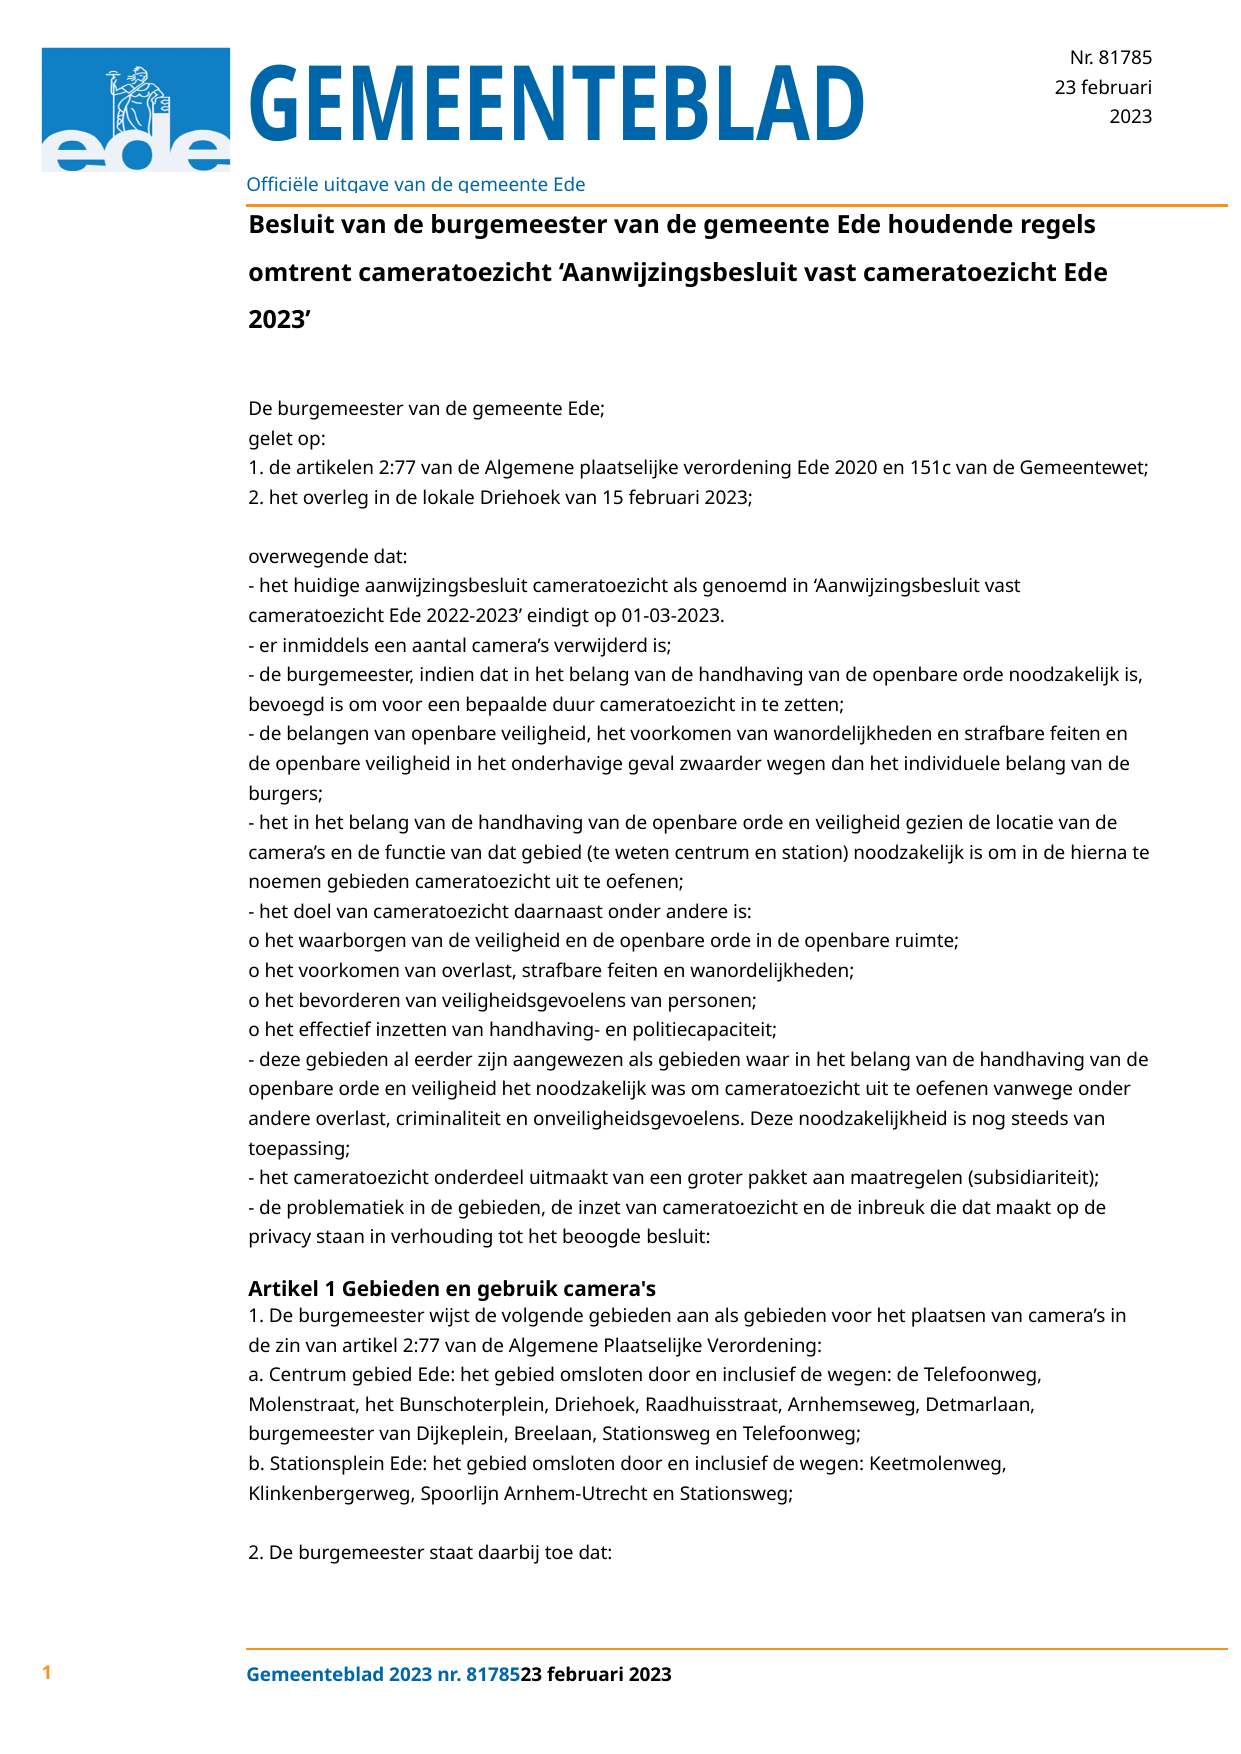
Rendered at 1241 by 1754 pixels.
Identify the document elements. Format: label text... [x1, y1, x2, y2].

text - het cameratoezicht onderdeel uitmaakt van een groter pakket aan maatregelen (subsidiariteit); [248, 1164, 1152, 1190]
text b. Stationsplein Ede: het gebied omsloten door en inclusief de wegen: Keetmolenweg, Klinkenbergerweg, Spoorlijn Arnhem-Utrecht en Stationsweg; [248, 1450, 1152, 1506]
text - het doel van cameratoezicht daarnaast onder andere is: [248, 898, 1152, 924]
text - de problematiek in de gebieden, de inzet van cameratoezicht en de inbreuk die dat maakt op de privacy staan in verhouding tot het beoogde besluit: [248, 1194, 1152, 1249]
text o het effectief inzetten van handhaving- en politiecapaciteit; [248, 1016, 1152, 1042]
picture [41, 47, 231, 172]
text 2. De burgemeester staat daarbij toe dat: [248, 1539, 1152, 1565]
text - het in het belang van de handhaving van de openbare orde en veiligheid gezien de locatie van de camera’s en de functie van dat gebied (te weten centrum en station) noodzakelijk is om in de hierna te noemen gebieden cameratoezicht uit te oefenen; [248, 809, 1152, 894]
text 1. De burgemeester wijst de volgende gebieden aan als gebieden voor het plaatsen van camera’s in de zin van artikel 2:77 van de Algemene Plaatselijke Verordening: [248, 1302, 1152, 1358]
text o het bevorderen van veiligheidsgevoelens van personen; [248, 987, 1152, 1012]
text overwegende dat: [248, 543, 1152, 569]
text gelet op: [248, 425, 1152, 450]
text Artikel 1 Gebieden en gebruik camera's [248, 1274, 1152, 1302]
text - de belangen van openbare veiligheid, het voorkomen van wanordelijkheden en strafbare feiten en de openbare veiligheid in het onderhavige geval zwaarder wegen dan het individuele belang van de burgers; [248, 721, 1152, 805]
text - deze gebieden al eerder zijn aangewezen als gebieden waar in het belang van de handhaving van de openbare orde en veiligheid het noodzakelijk was om cameratoezicht uit te oefenen vanwege onder andere overlast, criminaliteit en onveiligheidsgevoelens. Deze noodzakelijkheid is nog steeds van toepassing; [248, 1046, 1152, 1160]
text - er inmiddels een aantal camera’s verwijderd is; [248, 632, 1152, 657]
text - de burgemeester, indien dat in het belang van de handhaving van de openbare orde noodzakelijk is, bevoegd is om voor een bepaalde duur cameratoezicht in te zetten; [248, 661, 1152, 717]
text a. Centrum gebied Ede: het gebied omsloten door en inclusief de wegen: de Telefoonweg, Molenstraat, het Bunschoterplein, Driehoek, Raadhuisstraat, Arnhemseweg, Detmarlaan, burgemeester van Dijkeplein, Breelaan, Stationsweg en Telefoonweg; [248, 1361, 1152, 1446]
text De burgemeester van de gemeente Ede; [248, 395, 1152, 421]
text 2. het overleg in de lokale Driehoek van 15 februari 2023; [248, 484, 1152, 509]
text - het huidige aanwijzingsbesluit cameratoezicht als genoemd in ‘Aanwijzingsbesluit vast cameratoezicht Ede 2022-2023’ eindigt op 01-03-2023. [248, 573, 1152, 628]
text o het voorkomen van overlast, strafbare feiten en wanordelijkheden; [248, 957, 1152, 983]
text Besluit van de burgemeester van de gemeente Ede houdende regels omtrent cameratoezicht ‘Aanwijzingsbesluit vast cameratoezicht Ede 2023’ [248, 207, 1152, 336]
text 1. de artikelen 2:77 van de Algemene plaatselijke verordening Ede 2020 en 151c van de Gemeentewet; [248, 454, 1152, 480]
text o het waarborgen van de veiligheid en de openbare orde in de openbare ruimte; [248, 928, 1152, 953]
